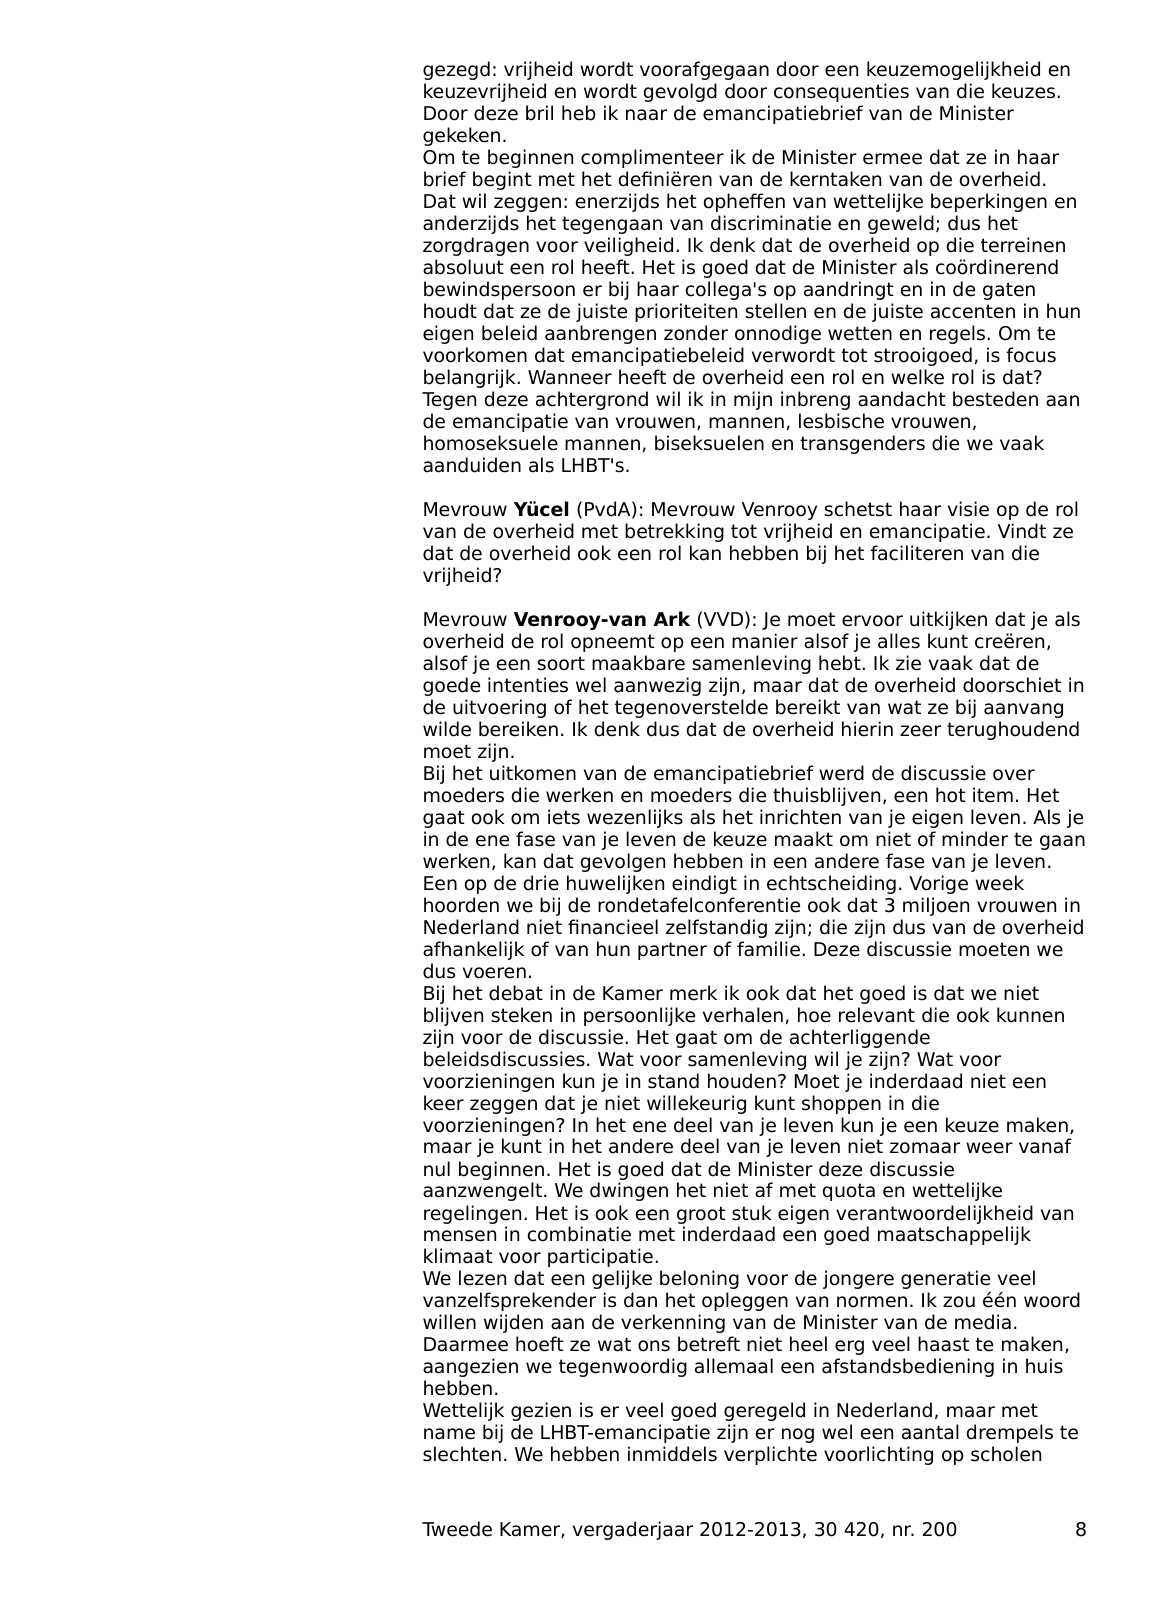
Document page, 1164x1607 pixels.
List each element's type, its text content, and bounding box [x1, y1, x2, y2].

text Mevrouw Yücel (PvdA): Mevrouw Venrooy schetst haar visie op de rol van de overheid met betrekking tot vrijheid en emancipatie. Vindt ze dat de overheid ook een rol kan hebben bij het faciliteren van die vrijheid? [422, 499, 1087, 587]
text Wettelijk gezien is er veel goed geregeld in Nederland, maar met name bij de LHBT-emancipatie zijn er nog wel een aantal drempels te slechten. We hebben inmiddels verplichte voorlichting op scholen [422, 1400, 1087, 1466]
text Bij het debat in de Kamer merk ik ook dat het goed is dat we niet blijven steken in persoonlijke verhalen, hoe relevant die ook kunnen zijn voor de discussie. Het gaat om de achterliggende beleidsdiscussies. Wat voor samenleving wil je zijn? Wat voor voorzieningen kun je in stand houden? Moet je inderdaad niet een keer zeggen dat je niet willekeurig kunt shoppen in die voorzieningen? In het ene deel van je leven kun je een keuze maken, maar je kunt in het andere deel van je leven niet zomaar weer vanaf nul beginnen. Het is goed dat de Minister deze discussie aanzwengelt. We dwingen het niet af met quota en wettelijke regelingen. Het is ook een groot stuk eigen verantwoordelijkheid van mensen in combinatie met inderdaad een goed maatschappelijk klimaat voor participatie. [422, 983, 1087, 1268]
text Om te beginnen complimenteer ik de Minister ermee dat ze in haar brief begint met het definiëren van de kerntaken van de overheid. Dat wil zeggen: enerzijds het opheffen van wettelijke beperkingen en anderzijds het tegengaan van discriminatie en geweld; dus het zorgdragen voor veiligheid. Ik denk dat de overheid op die terreinen absoluut een rol heeft. Het is goed dat de Minister als coördinerend bewindspersoon er bij haar collega's op aandringt en in de gaten houdt dat ze de juiste prioriteiten stellen en de juiste accenten in hun eigen beleid aanbrengen zonder onnodige wetten en regels. Om te voorkomen dat emancipatiebeleid verwordt tot strooigoed, is focus belangrijk. Wanneer heeft de overheid een rol en welke rol is dat? Tegen deze achtergrond wil ik in mijn inbreng aandacht besteden aan de emancipatie van vrouwen, mannen, lesbische vrouwen, homoseksuele mannen, biseksuelen en transgenders die we vaak aanduiden als LHBT's. [422, 147, 1087, 477]
text Bij het uitkomen van de emancipatiebrief werd de discussie over moeders die werken en moeders die thuisblijven, een hot item. Het gaat ook om iets wezenlijks als het inrichten van je eigen leven. Als je in de ene fase van je leven de keuze maakt om niet of minder te gaan werken, kan dat gevolgen hebben in een andere fase van je leven. Een op de drie huwelijken eindigt in echtscheiding. Vorige week hoorden we bij de rondetafelconferentie ook dat 3 miljoen vrouwen in Nederland niet financieel zelfstandig zijn; die zijn dus van de overheid afhankelijk of van hun partner of familie. Deze discussie moeten we dus voeren. [422, 763, 1087, 983]
text Mevrouw Venrooy-van Ark (VVD): Je moet ervoor uitkijken dat je als overheid de rol opneemt op een manier alsof je alles kunt creëren, alsof je een soort maakbare samenleving hebt. Ik zie vaak dat de goede intenties wel aanwezig zijn, maar dat de overheid doorschiet in de uitvoering of het tegenoverstelde bereikt van wat ze bij aanvang wilde bereiken. Ik denk dus dat de overheid hierin zeer terughoudend moet zijn. [422, 609, 1087, 763]
text gezegd: vrijheid wordt voorafgegaan door een keuzemogelijkheid en keuzevrijheid en wordt gevolgd door consequenties van die keuzes. Door deze bril heb ik naar de emancipatiebrief van de Minister gekeken. [422, 59, 1087, 147]
text We lezen dat een gelijke beloning voor de jongere generatie veel vanzelfsprekender is dan het opleggen van normen. Ik zou één woord willen wijden aan de verkenning van de Minister van de media. Daarmee hoeft ze wat ons betreft niet heel erg veel haast te maken, aangezien we tegenwoordig allemaal een afstandsbediening in huis hebben. [422, 1268, 1087, 1400]
